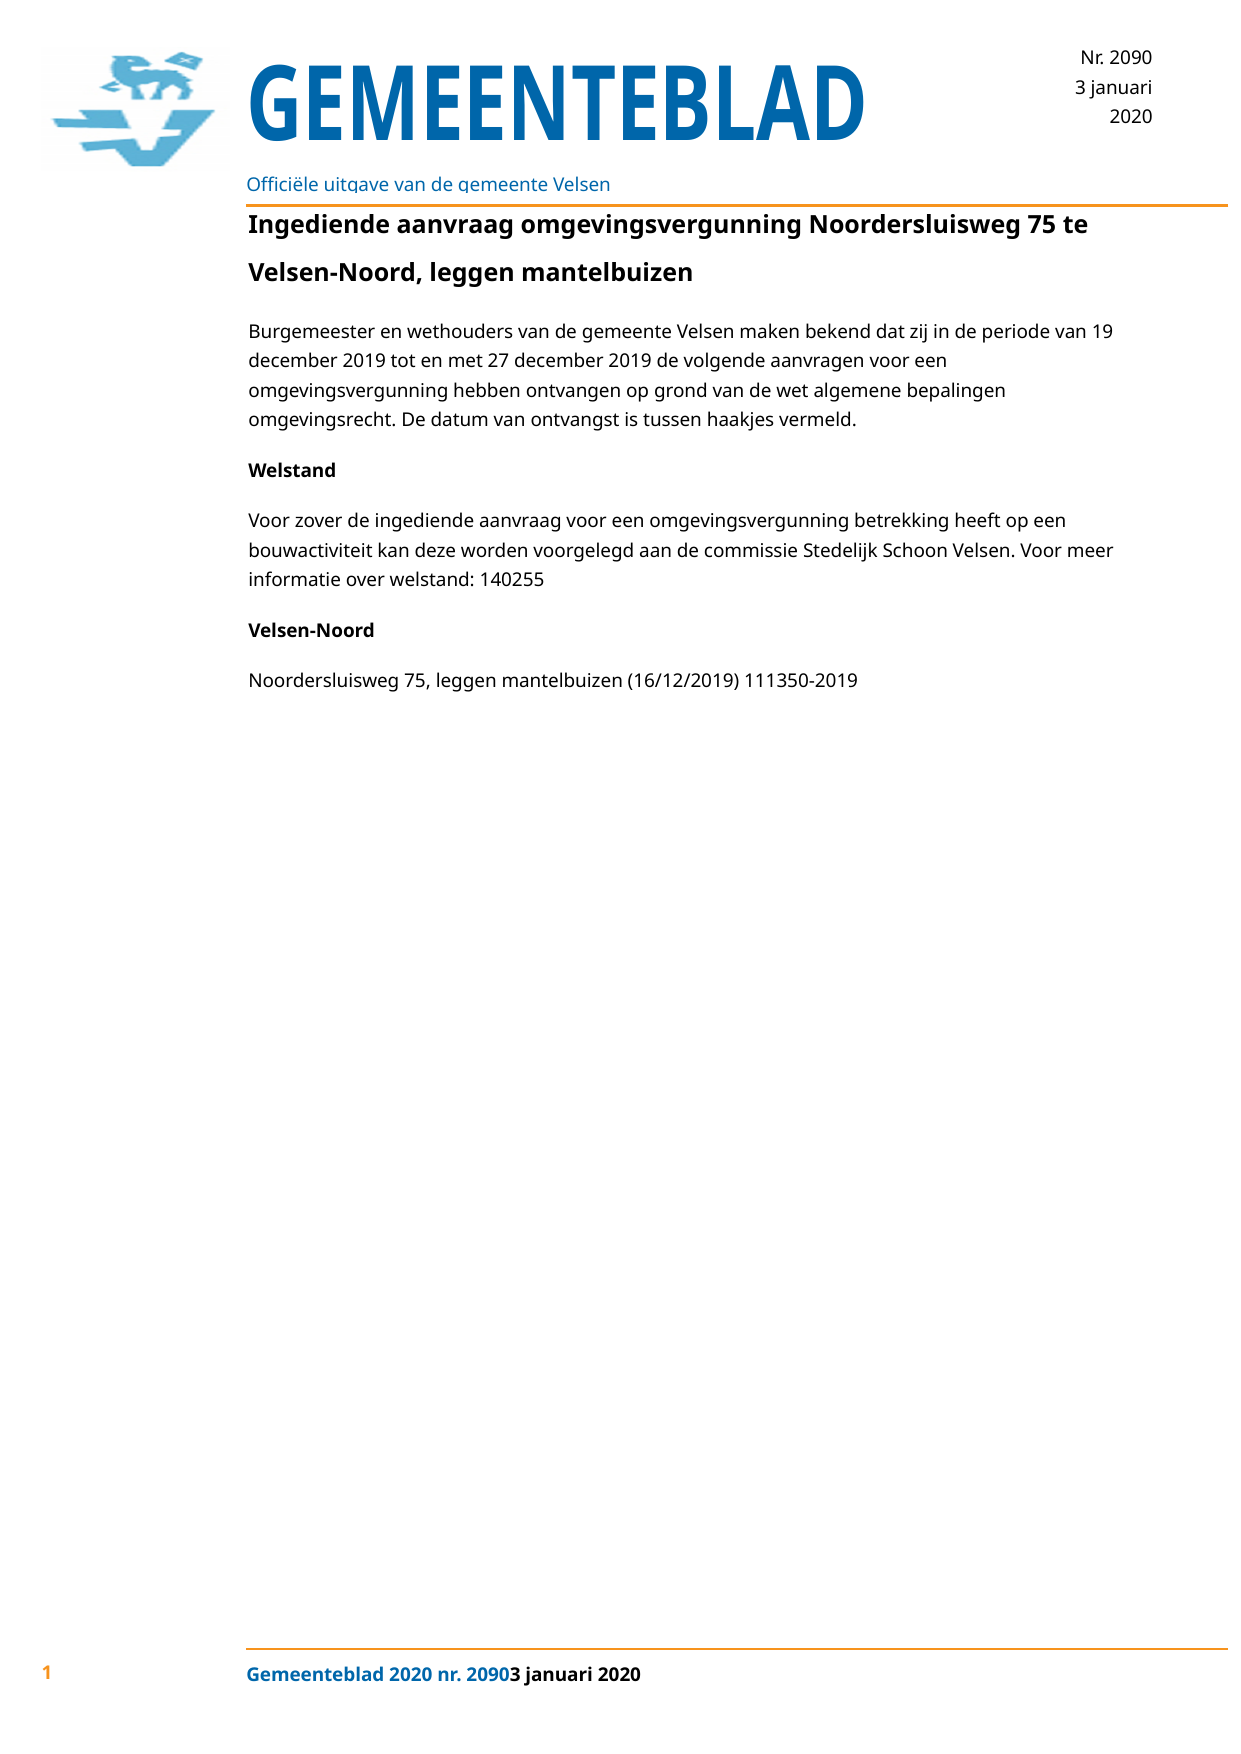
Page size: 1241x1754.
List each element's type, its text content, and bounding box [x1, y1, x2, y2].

text Burgemeester en wethouders van de gemeente Velsen maken bekend dat zij in de periode van 19 december 2019 tot en met 27 december 2019 de volgende aanvragen voor een omgevingsvergunning hebben ontvangen op grond van de wet algemene bepalingen omgevingsrecht. De datum van ontvangst is tussen haakjes vermeld. [248, 318, 1152, 432]
picture [41, 47, 231, 172]
text Ingediende aanvraag omgevingsvergunning Noordersluisweg 75 te Velsen-Noord, leggen mantelbuizen [248, 207, 1152, 288]
text Welstand [248, 457, 1152, 483]
text Velsen-Noord [248, 617, 1152, 643]
text Voor zover de ingediende aanvraag voor een omgevingsvergunning betrekking heeft op een bouwactiviteit kan deze worden voorgelegd aan de commissie Stedelijk Schoon Velsen. Voor meer informatie over welstand: 140255 [248, 507, 1152, 592]
text Noordersluisweg 75, leggen mantelbuizen (16/12/2019) 111350-2019 [248, 667, 1152, 693]
